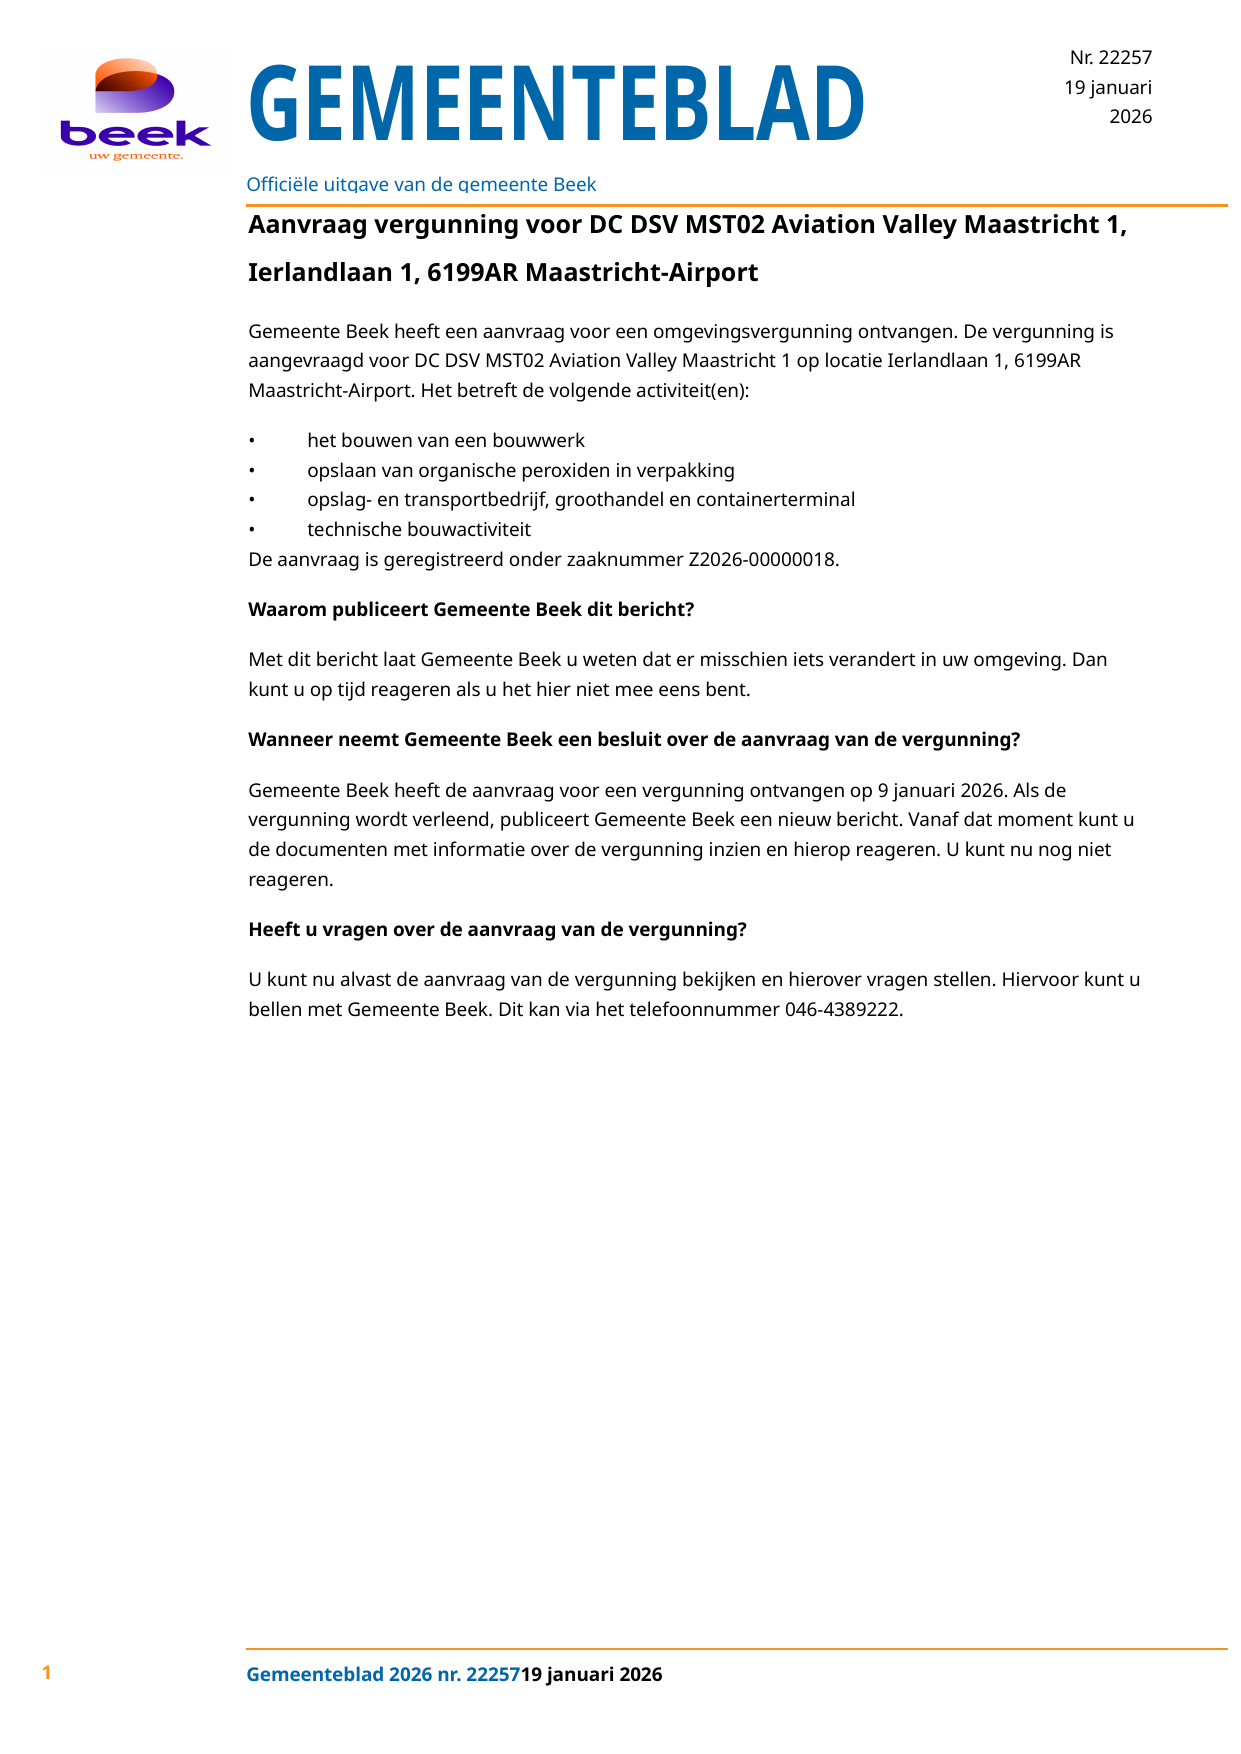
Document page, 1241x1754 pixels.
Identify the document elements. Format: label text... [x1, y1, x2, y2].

text Wanneer neemt Gemeente Beek een besluit over de aanvraag van de vergunning? [248, 727, 1152, 752]
picture [41, 47, 231, 172]
list technische bouwactiviteit [248, 516, 1152, 542]
text U kunt nu alvast de aanvraag van de vergunning bekijken en hierover vragen stellen. Hiervoor kunt u bellen met Gemeente Beek. Dit kan via het telefoonnummer 046-4389222. [248, 967, 1152, 1022]
text Met dit bericht laat Gemeente Beek u weten dat er misschien iets verandert in uw omgeving. Dan kunt u op tijd reageren als u het hier niet mee eens bent. [248, 647, 1152, 702]
text Gemeente Beek heeft een aanvraag voor een omgevingsvergunning ontvangen. De vergunning is aangevraagd voor DC DSV MST02 Aviation Valley Maastricht 1 op locatie Ierlandlaan 1, 6199AR Maastricht-Airport. Het betreft de volgende activiteit(en): [248, 318, 1152, 403]
text De aanvraag is geregistreerd onder zaaknummer Z2026-00000018. [248, 546, 1152, 572]
list het bouwen van een bouwwerk [248, 427, 1152, 453]
text Heeft u vragen over de aanvraag van de vergunning? [248, 916, 1152, 942]
text Gemeente Beek heeft de aanvraag voor een vergunning ontvangen op 9 januari 2026. Als de vergunning wordt verleend, publiceert Gemeente Beek een nieuw bericht. Vanaf dat moment kunt u de documenten met informatie over de vergunning inzien en hierop reageren. U kunt nu nog niet reageren. [248, 777, 1152, 892]
list opslag- en transportbedrijf, groothandel en containerterminal [248, 487, 1152, 512]
list opslaan van organische peroxiden in verpakking [248, 457, 1152, 483]
text Waarom publiceert Gemeente Beek dit bericht? [248, 596, 1152, 622]
text Aanvraag vergunning voor DC DSV MST02 Aviation Valley Maastricht 1, Ierlandlaan 1, 6199AR Maastricht-Airport [248, 207, 1152, 288]
